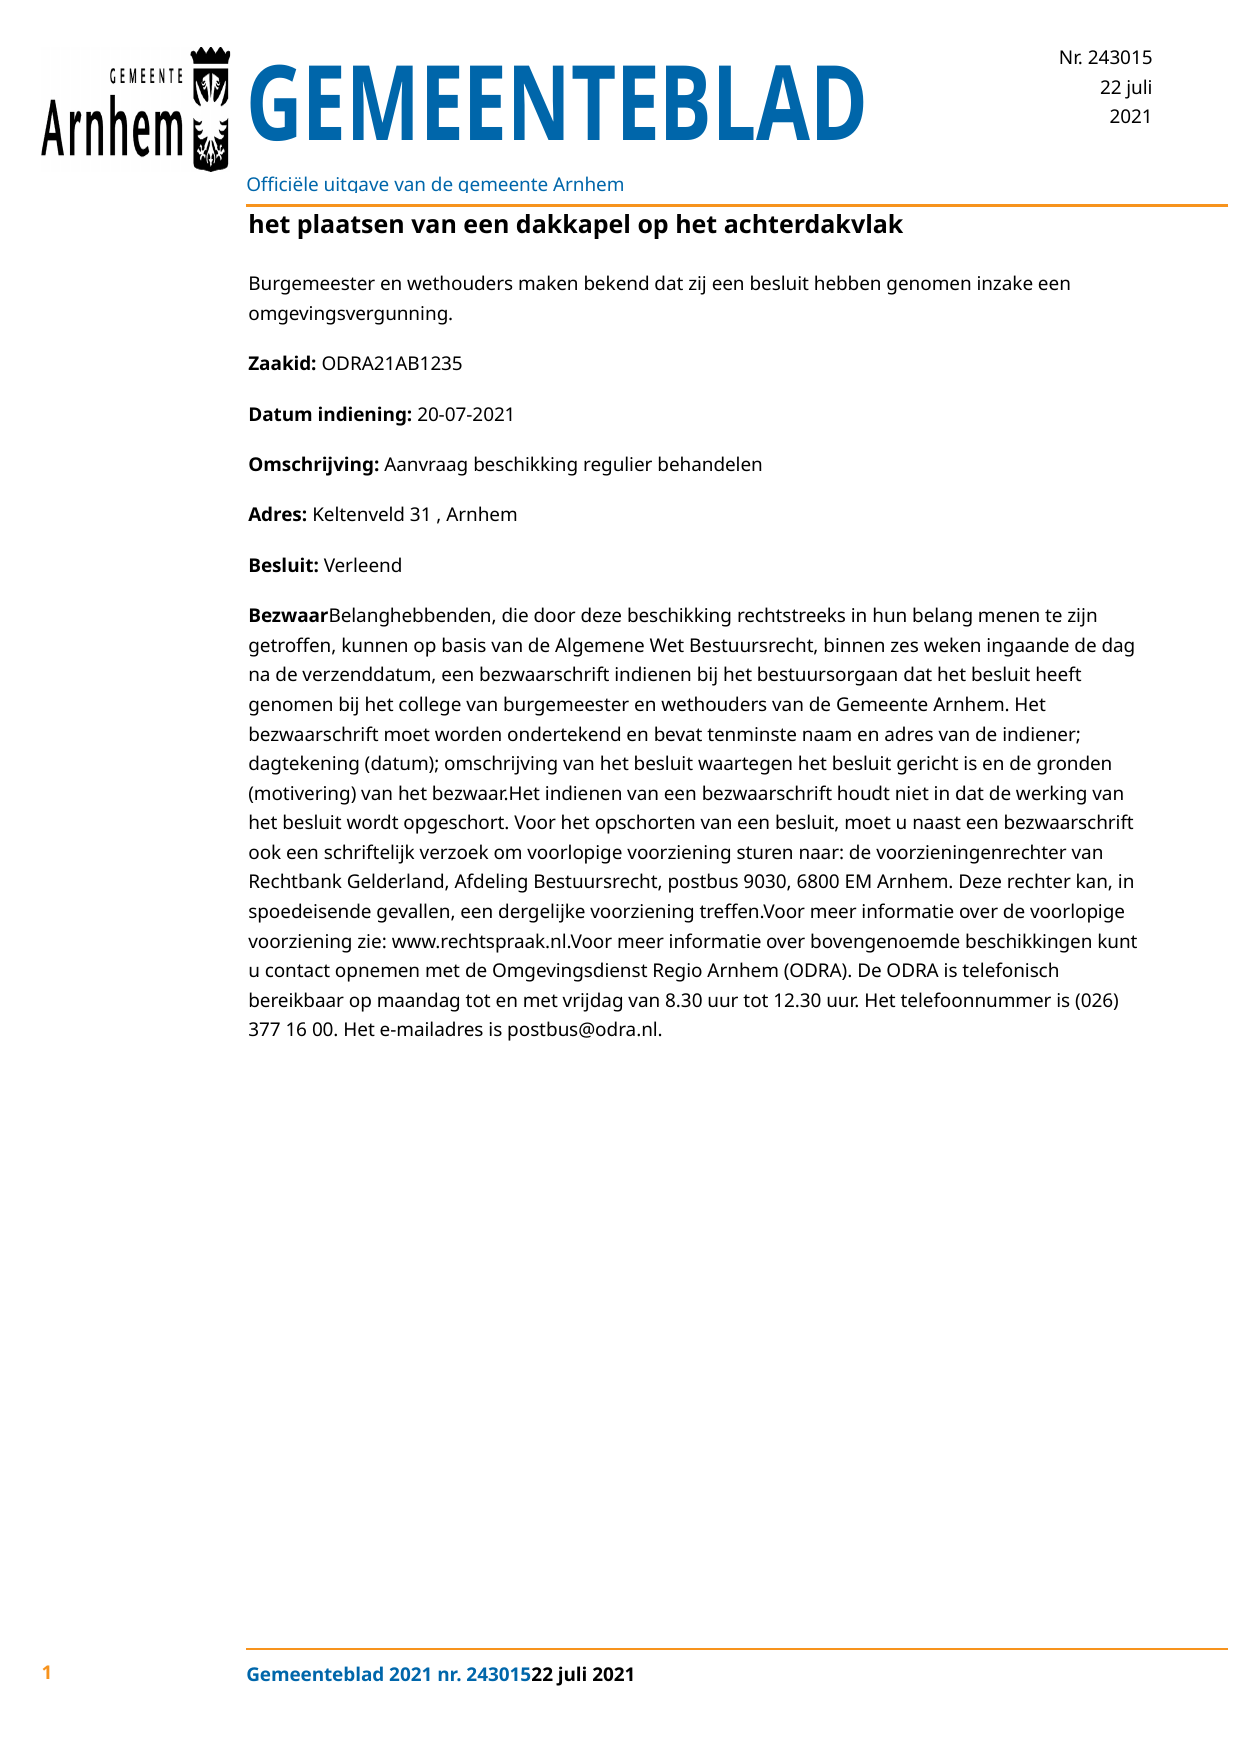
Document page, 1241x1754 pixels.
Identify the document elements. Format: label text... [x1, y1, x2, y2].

text Datum indiening: 20-07-2021 [248, 401, 1152, 426]
text Burgemeester en wethouders maken bekend dat zij een besluit hebben genomen inzake een omgevingsvergunning. [248, 270, 1152, 326]
picture [41, 47, 231, 172]
text Adres: Keltenveld 31 , Arnhem [248, 502, 1152, 527]
text Zaakid: ODRA21AB1235 [248, 350, 1152, 376]
text BezwaarBelanghebbenden, die door deze beschikking rechtstreeks in hun belang menen te zijn getroffen, kunnen op basis van de Algemene Wet Bestuursrecht, binnen zes weken ingaande de dag na de verzenddatum, een bezwaarschrift indienen bij het bestuursorgaan dat het besluit heeft genomen bij het college van burgemeester en wethouders van de Gemeente Arnhem. Het bezwaarschrift moet worden ondertekend en bevat tenminste naam en adres van de indiener; dagtekening (datum); omschrijving van het besluit waartegen het besluit gericht is en de gronden (motivering) van het bezwaar.Het indienen van een bezwaarschrift houdt niet in dat de werking van het besluit wordt opgeschort. Voor het opschorten van een besluit, moet u naast een bezwaarschrift ook een schriftelijk verzoek om voorlopige voorziening sturen naar: de voorzieningenrechter van Rechtbank Gelderland, Afdeling Bestuursrecht, postbus 9030, 6800 EM Arnhem. Deze rechter kan, in spoedeisende gevallen, een dergelijke voorziening treffen.Voor meer informatie over de voorlopige voorziening zie: www.rechtspraak.nl.Voor meer informatie over bovengenoemde beschikkingen kunt u contact opnemen met de Omgevingsdienst Regio Arnhem (ODRA). De ODRA is telefonisch bereikbaar op maandag tot en met vrijdag van 8.30 uur tot 12.30 uur. Het telefoonnummer is (026) 377 16 00. Het e-mailadres is postbus@odra.nl. [248, 602, 1152, 1042]
text het plaatsen van een dakkapel op het achterdakvlak [248, 207, 1152, 241]
text Omschrijving: Aanvraag beschikking regulier behandelen [248, 451, 1152, 477]
text Besluit: Verleend [248, 552, 1152, 578]
